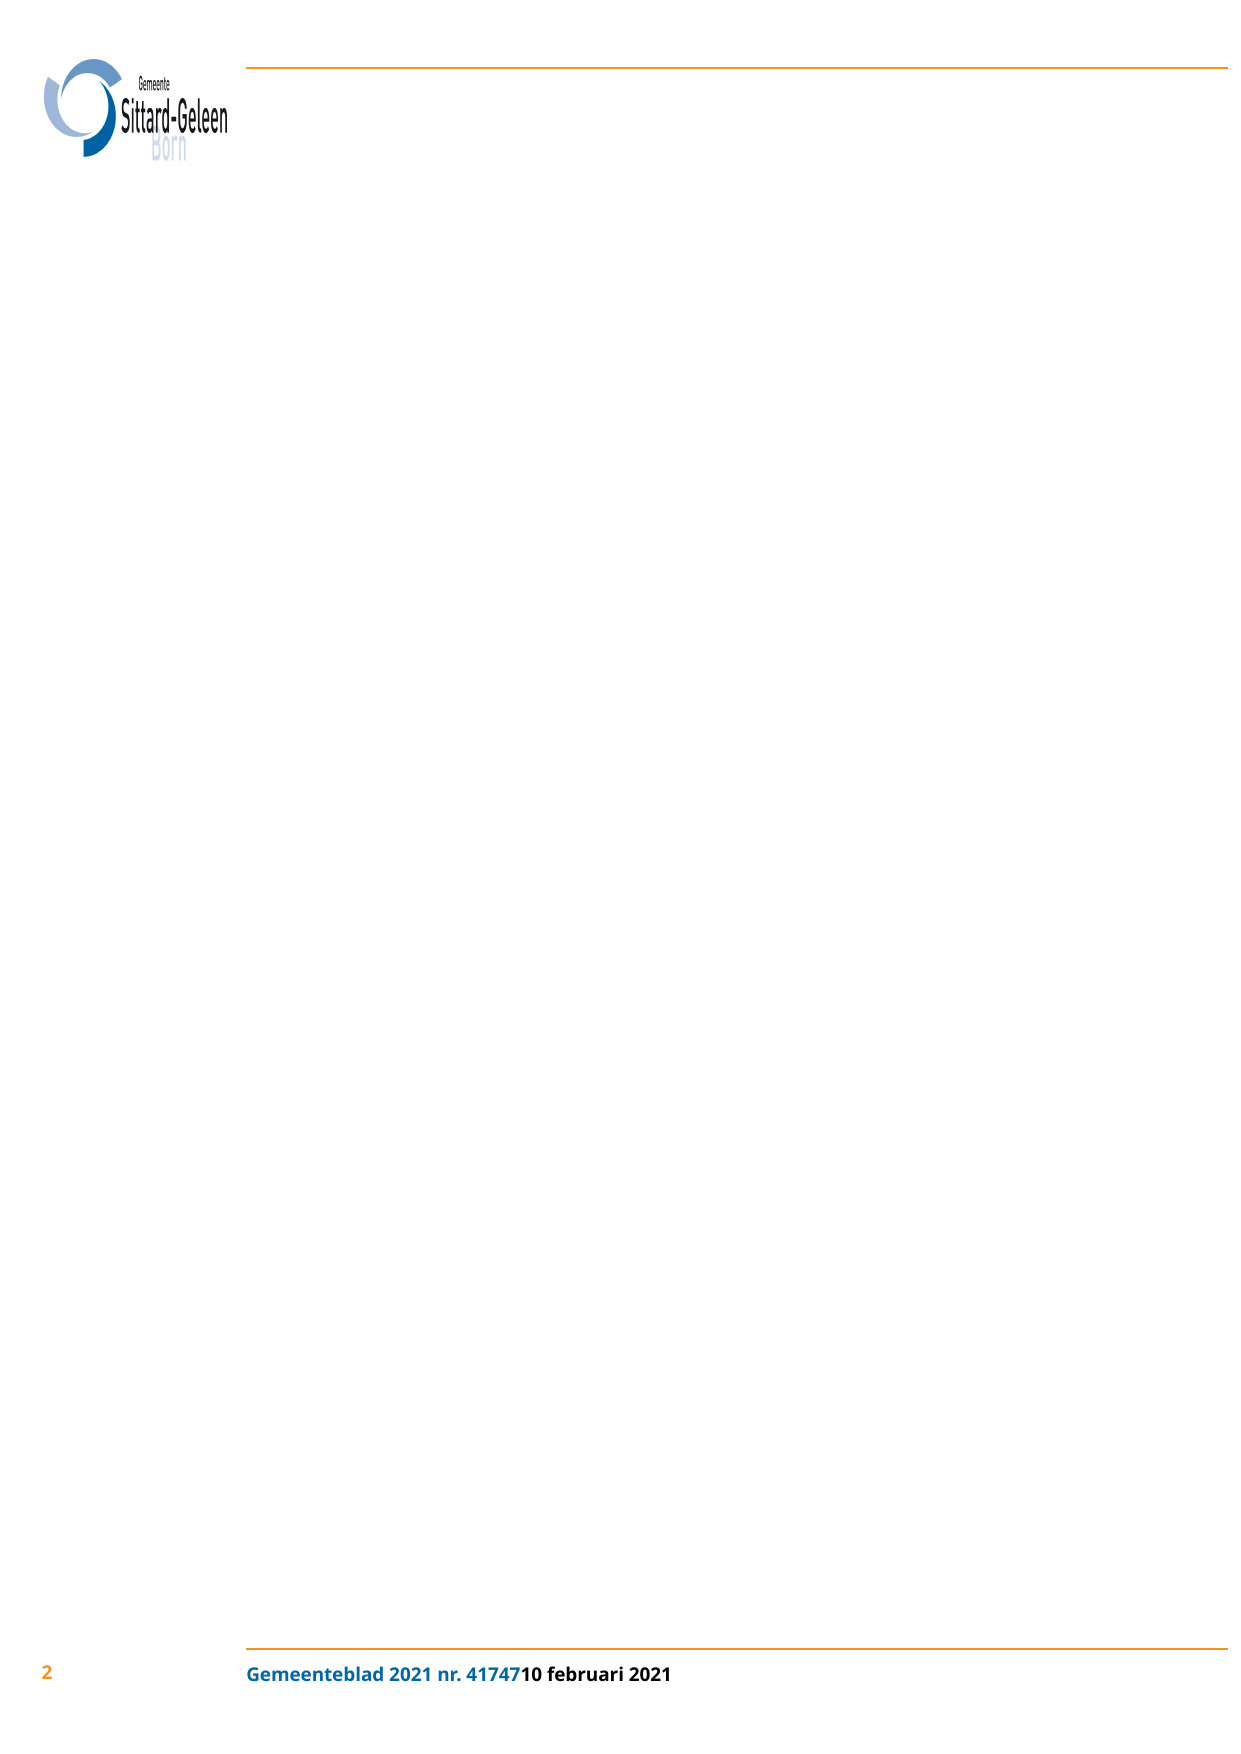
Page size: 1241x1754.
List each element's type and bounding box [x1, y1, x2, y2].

picture [41, 47, 231, 172]
